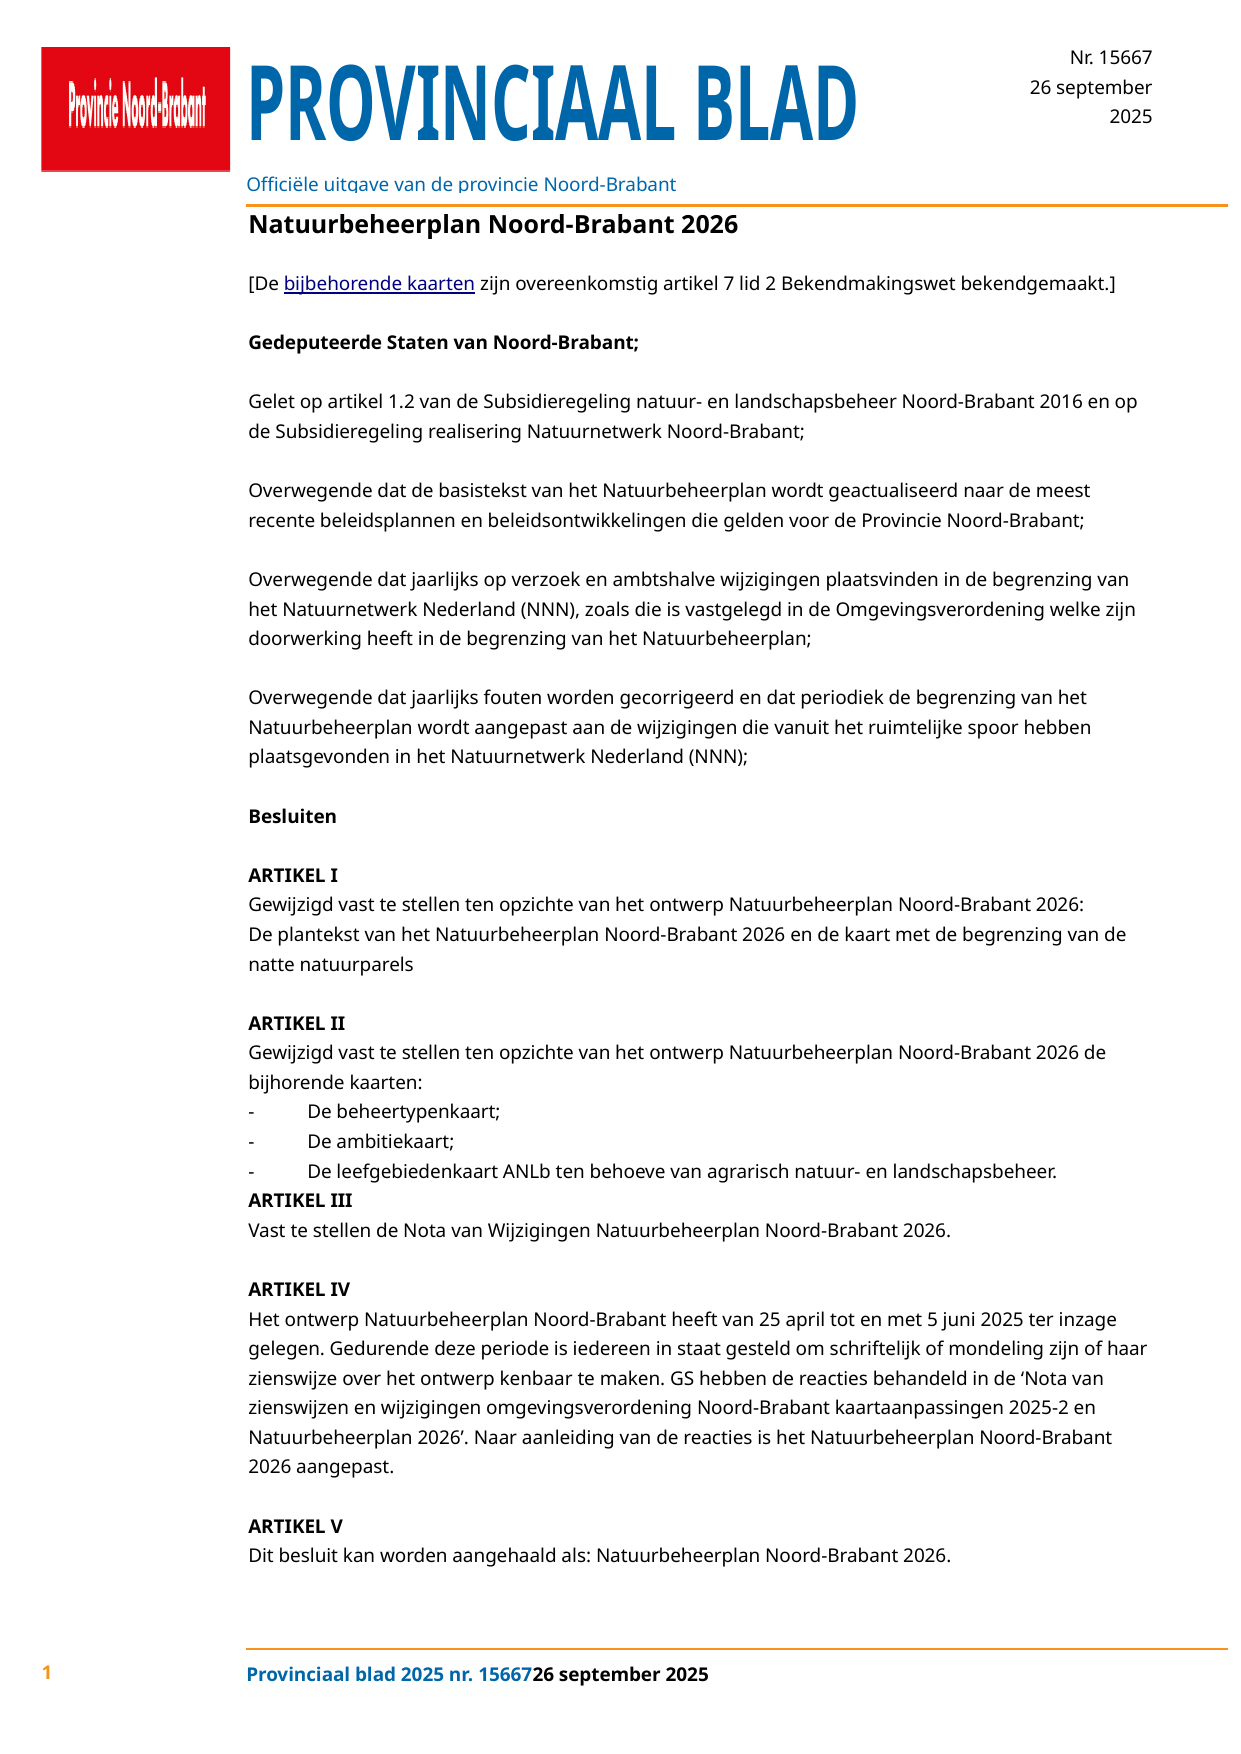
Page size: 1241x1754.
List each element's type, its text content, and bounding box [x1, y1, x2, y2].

text Vast te stellen de Nota van Wijzigingen Natuurbeheerplan Noord-Brabant 2026. [248, 1217, 1152, 1243]
text Gewijzigd vast te stellen ten opzichte van het ontwerp Natuurbeheerplan Noord-Brabant 2026: [248, 892, 1152, 917]
text Overwegende dat jaarlijks op verzoek en ambtshalve wijzigingen plaatsvinden in de begrenzing van het Natuurnetwerk Nederland (NNN), zoals die is vastgelegd in de Omgevingsverordening welke zijn doorwerking heeft in de begrenzing van het Natuurbeheerplan; [248, 566, 1152, 651]
text Gedeputeerde Staten van Noord-Brabant; [248, 329, 1152, 355]
picture [41, 47, 231, 172]
text Natuurbeheerplan Noord-Brabant 2026 [248, 207, 1152, 241]
text ARTIKEL III [248, 1187, 1152, 1213]
text Dit besluit kan worden aangehaald als: Natuurbeheerplan Noord-Brabant 2026. [248, 1542, 1152, 1568]
text Het ontwerp Natuurbeheerplan Noord-Brabant heeft van 25 april tot en met 5 juni 2025 ter inzage gelegen. Gedurende deze periode is iedereen in staat gesteld om schriftelijk of mondeling zijn of haar zienswijze over het ontwerp kenbaar te maken. GS hebben de reacties behandeld in de ‘Nota van zienswijzen en wijzigingen omgevingsverordening Noord-Brabant kaartaanpassingen 2025-2 en Natuurbeheerplan 2026’. Naar aanleiding van de reacties is het Natuurbeheerplan Noord-Brabant 2026 aangepast. [248, 1306, 1152, 1479]
text ARTIKEL I [248, 862, 1152, 888]
text Gewijzigd vast te stellen ten opzichte van het ontwerp Natuurbeheerplan Noord-Brabant 2026 de bijhorende kaarten: [248, 1039, 1152, 1095]
text Overwegende dat jaarlijks fouten worden gecorrigeerd en dat periodiek de begrenzing van het Natuurbeheerplan wordt aangepast aan de wijzigingen die vanuit het ruimtelijke spoor hebben plaatsgevonden in het Natuurnetwerk Nederland (NNN); [248, 684, 1152, 769]
text [De bijbehorende kaarten zijn overeenkomstig artikel 7 lid 2 Bekendmakingswet bekendgemaakt.] [248, 270, 1152, 296]
list De beheertypenkaart; [248, 1099, 1152, 1124]
text ARTIKEL II [248, 1010, 1152, 1036]
text De plantekst van het Natuurbeheerplan Noord-Brabant 2026 en de kaart met de begrenzing van de natte natuurparels [248, 921, 1152, 976]
text Overwegende dat de basistekst van het Natuurbeheerplan wordt geactualiseerd naar de meest recente beleidsplannen en beleidsontwikkelingen die gelden voor de Provincie Noord-Brabant; [248, 477, 1152, 533]
list De leefgebiedenkaart ANLb ten behoeve van agrarisch natuur- en landschapsbeheer. [248, 1158, 1152, 1183]
list De ambitiekaart; [248, 1128, 1152, 1154]
text Gelet op artikel 1.2 van de Subsidieregeling natuur- en landschapsbeheer Noord-Brabant 2016 en op de Subsidieregeling realisering Natuurnetwerk Noord-Brabant; [248, 389, 1152, 444]
text Besluiten [248, 803, 1152, 828]
text ARTIKEL V [248, 1513, 1152, 1538]
text ARTIKEL IV [248, 1276, 1152, 1302]
